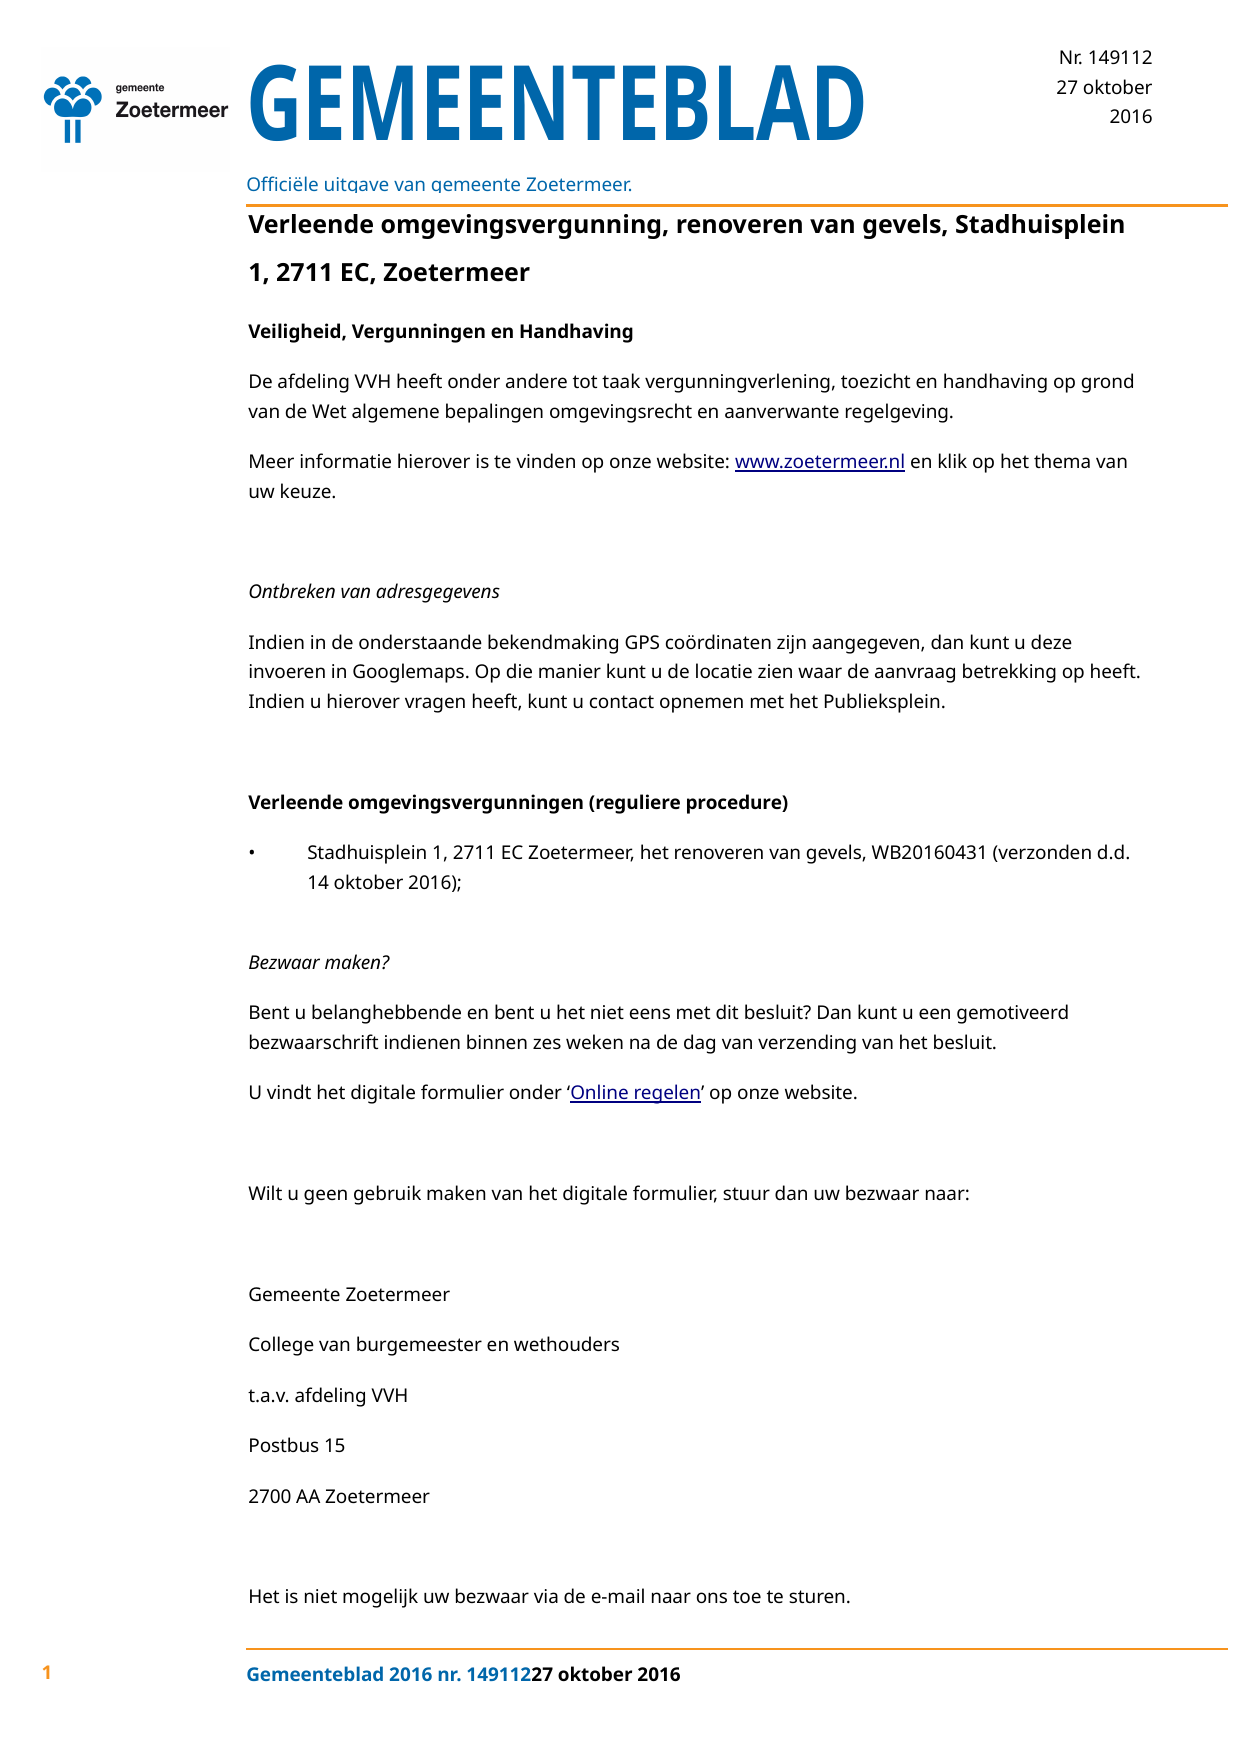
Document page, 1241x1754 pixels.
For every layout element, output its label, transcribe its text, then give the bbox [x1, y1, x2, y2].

text Postbus 15 [248, 1432, 1152, 1458]
text Indien in de onderstaande bekendmaking GPS coördinaten zijn aangegeven, dan kunt u deze invoeren in Googlemaps. Op die manier kunt u de locatie zien waar de aanvraag betrekking op heeft. Indien u hierover vragen heeft, kunt u contact opnemen met het Publieksplein. [248, 629, 1152, 714]
picture [41, 47, 231, 172]
text Wilt u geen gebruik maken van het digitale formulier, stuur dan uw bezwaar naar: [248, 1180, 1152, 1206]
text Verleende omgevingsvergunning, renoveren van gevels, Stadhuisplein 1, 2711 EC, Zoetermeer [248, 207, 1152, 288]
text Ontbreken van adresgegevens [248, 579, 1152, 604]
text Bezwaar maken? [248, 949, 1152, 975]
text Verleende omgevingsvergunningen (reguliere procedure) [248, 789, 1152, 815]
text De afdeling VVH heeft onder andere tot taak vergunningverlening, toezicht en handhaving op grond van de Wet algemene bepalingen omgevingsrecht en aanverwante regelgeving. [248, 368, 1152, 424]
list Stadhuisplein 1, 2711 EC Zoetermeer, het renoveren van gevels, WB20160431 (verzonden d.d. 14 oktober 2016); [248, 839, 1152, 895]
text t.a.v. afdeling VVH [248, 1382, 1152, 1408]
text Het is niet mogelijk uw bezwaar via de e-mail naar ons toe te sturen. [248, 1584, 1152, 1609]
text Bent u belanghebbende en bent u het niet eens met dit besluit? Dan kunt u een gemotiveerd bezwaarschrift indienen binnen zes weken na de dag van verzending van het besluit. [248, 999, 1152, 1055]
text Veiligheid, Vergunningen en Handhaving [248, 318, 1152, 344]
text Meer informatie hierover is te vinden op onze website: www.zoetermeer.nl en klik op het thema van uw keuze. [248, 448, 1152, 504]
text Gemeente Zoetermeer [248, 1281, 1152, 1307]
text U vindt het digitale formulier onder ‘Online regelen’ op onze website. [248, 1079, 1152, 1105]
text College van burgemeester en wethouders [248, 1332, 1152, 1357]
text 2700 AA Zoetermeer [248, 1483, 1152, 1509]
